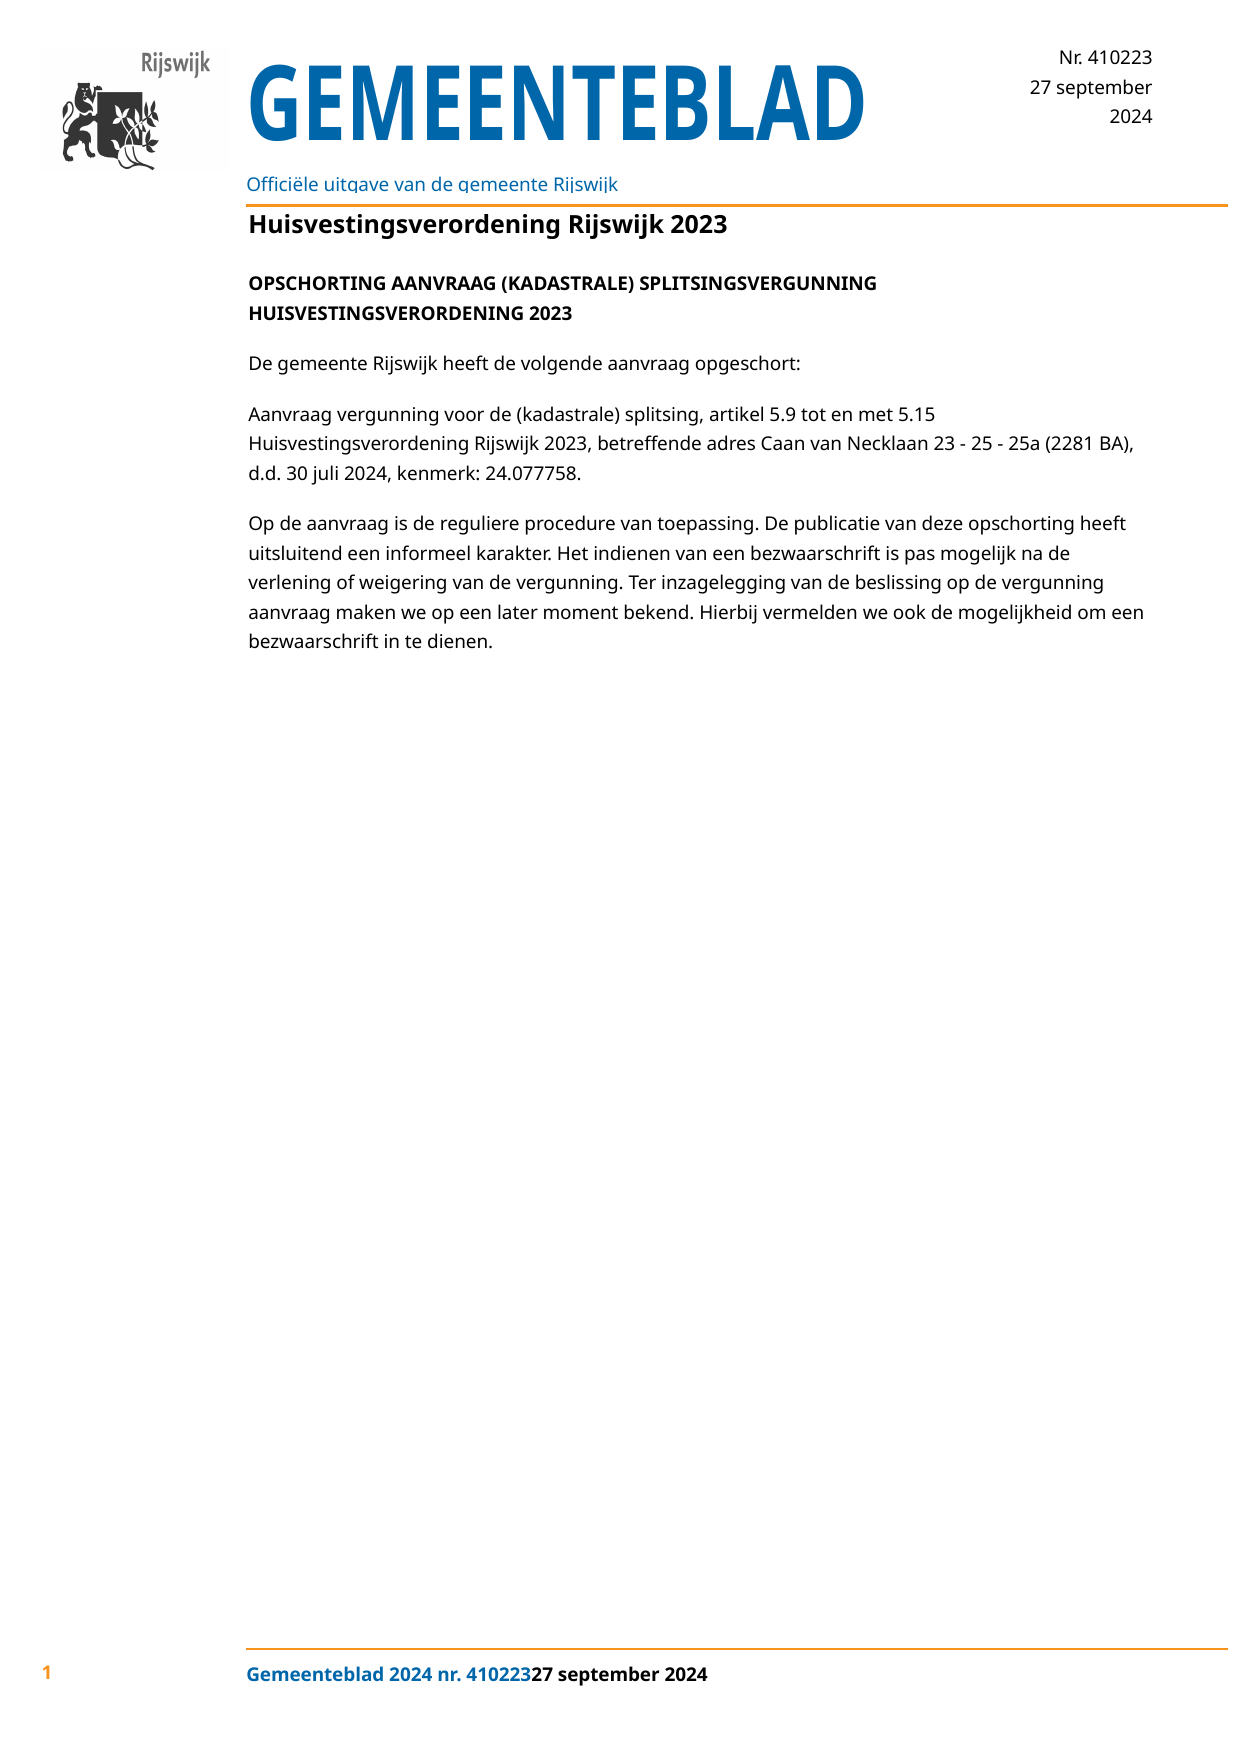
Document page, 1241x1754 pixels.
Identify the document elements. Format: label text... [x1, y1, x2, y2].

text De gemeente Rijswijk heeft de volgende aanvraag opgeschort: [248, 350, 1152, 376]
text Aanvraag vergunning voor de (kadastrale) splitsing, artikel 5.9 tot en met 5.15 Huisvestingsverordening Rijswijk 2023, betreffende adres Caan van Necklaan 23 - 25 - 25a (2281 BA), d.d. 30 juli 2024, kenmerk: 24.077758. [248, 401, 1152, 486]
text Op de aanvraag is de reguliere procedure van toepassing. De publicatie van deze opschorting heeft uitsluitend een informeel karakter. Het indienen van een bezwaarschrift is pas mogelijk na de verlening of weigering van de vergunning. Ter inzagelegging van de beslissing op de vergunning aanvraag maken we op een later moment bekend. Hierbij vermelden we ook de mogelijkheid om een bezwaarschrift in te dienen. [248, 510, 1152, 654]
picture [41, 47, 231, 172]
text OPSCHORTING AANVRAAG (KADASTRALE) SPLITSINGSVERGUNNING HUISVESTINGSVERORDENING 2023 [248, 270, 1152, 326]
text Huisvestingsverordening Rijswijk 2023 [248, 207, 1152, 241]
